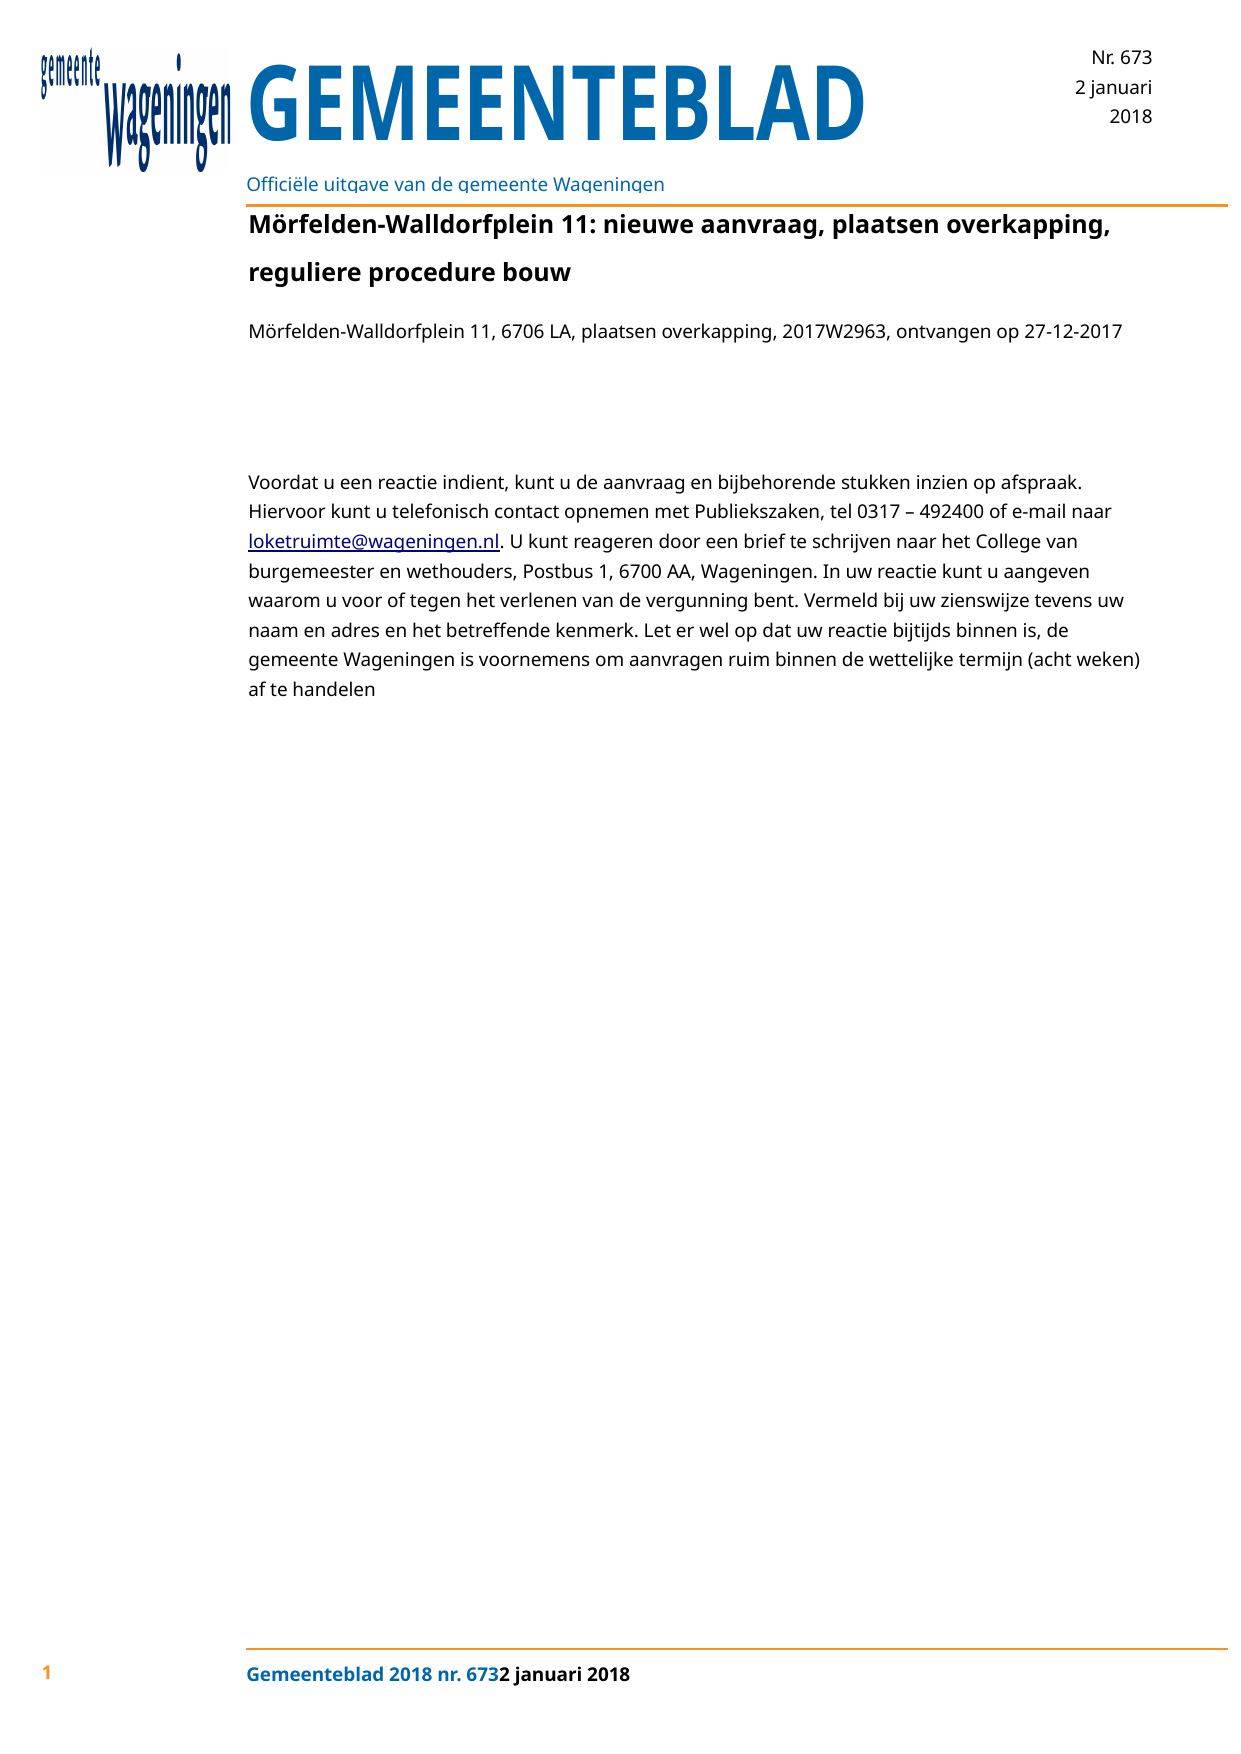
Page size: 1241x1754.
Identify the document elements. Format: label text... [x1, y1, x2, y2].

picture [41, 47, 231, 172]
text Mörfelden-Walldorfplein 11, 6706 LA, plaatsen overkapping, 2017W2963, ontvangen op 27-12-2017 [248, 318, 1152, 344]
text Voordat u een reactie indient, kunt u de aanvraag en bijbehorende stukken inzien op afspraak. Hiervoor kunt u telefonisch contact opnemen met Publiekszaken, tel 0317 – 492400 of e-mail naar loketruimte@wageningen.nl. U kunt reageren door een brief te schrijven naar het College van burgemeester en wethouders, Postbus 1, 6700 AA, Wageningen. In uw reactie kunt u aangeven waarom u voor of tegen het verlenen van de vergunning bent. Vermeld bij uw zienswijze tevens uw naam en adres en het betreffende kenmerk. Let er wel op dat uw reactie bijtijds binnen is, de gemeente Wageningen is voornemens om aanvragen ruim binnen de wettelijke termijn (acht weken) af te handelen [248, 469, 1152, 702]
text Mörfelden-Walldorfplein 11: nieuwe aanvraag, plaatsen overkapping, reguliere procedure bouw [248, 207, 1152, 288]
